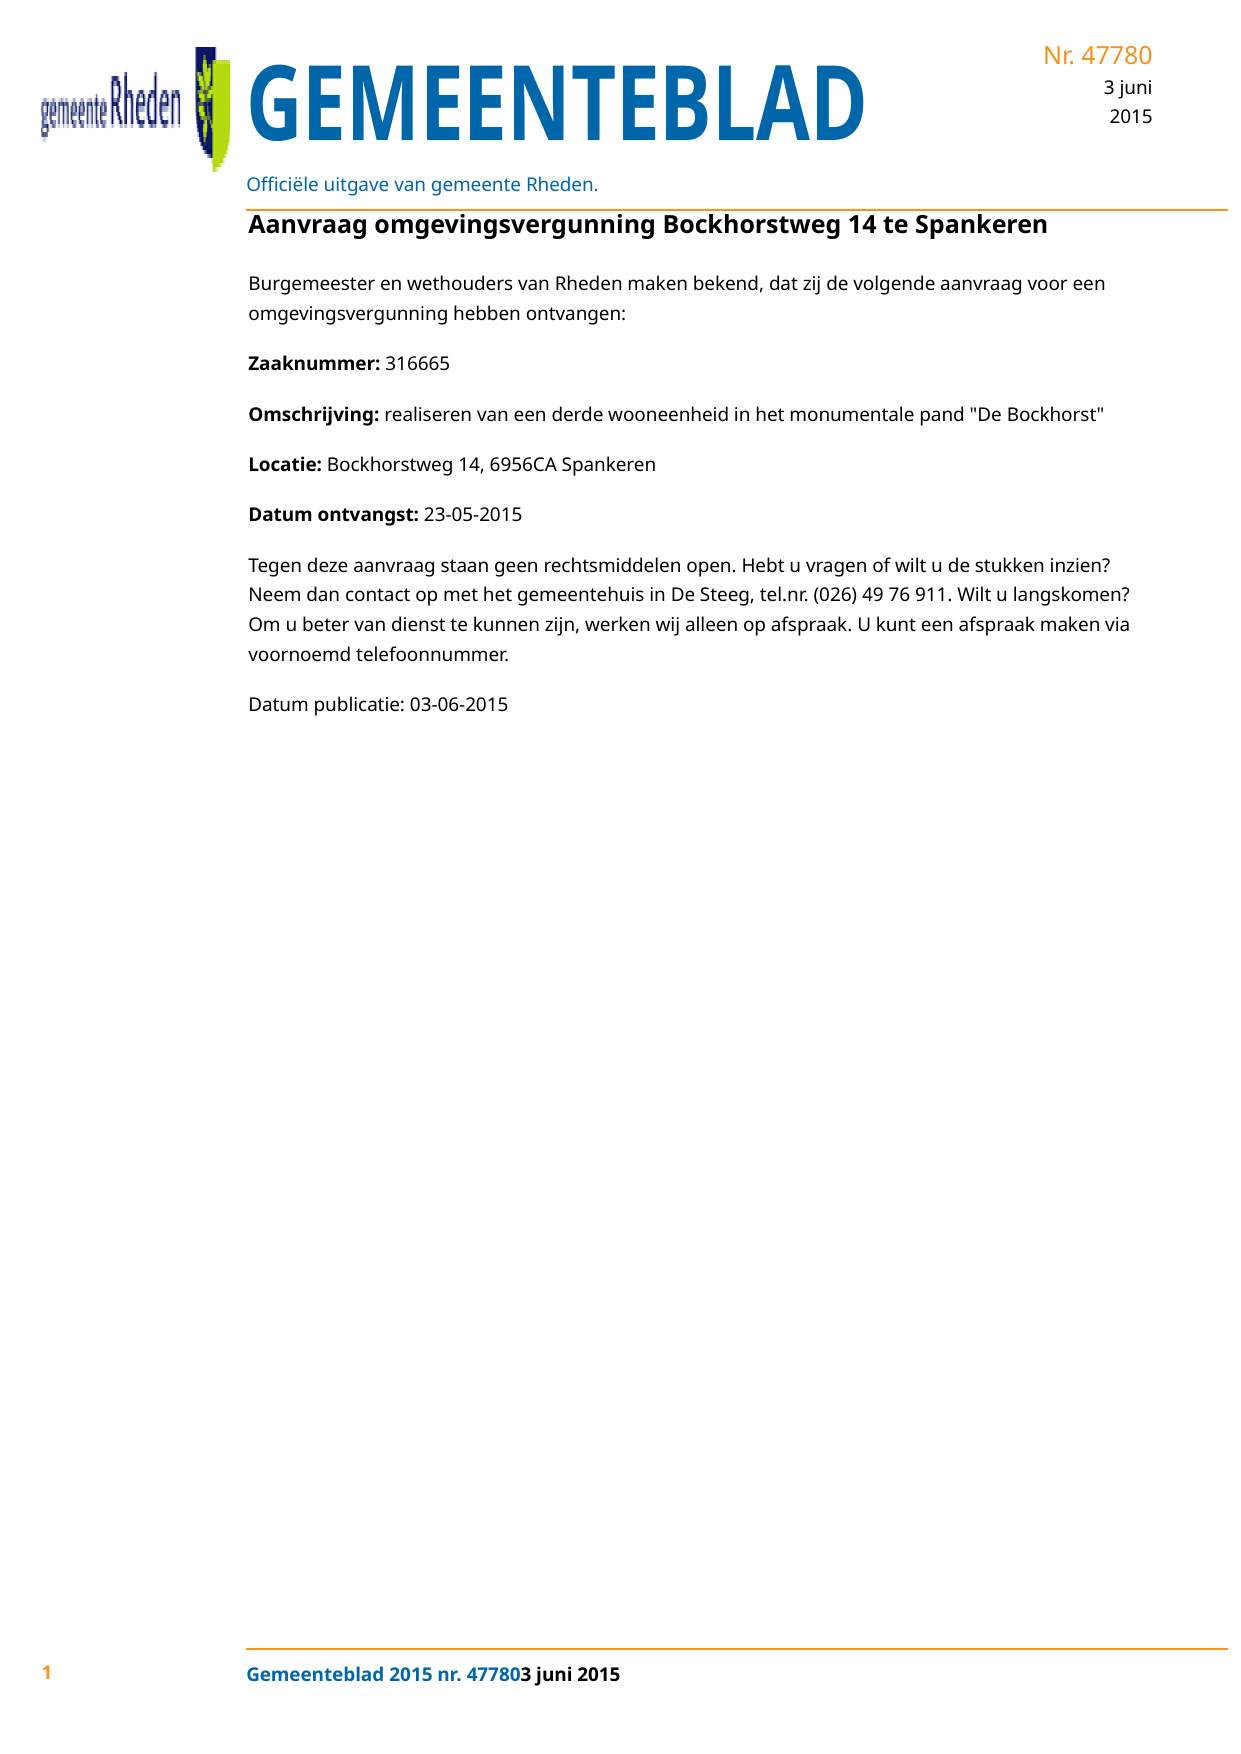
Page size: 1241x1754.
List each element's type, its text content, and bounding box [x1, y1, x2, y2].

text Aanvraag omgevingsvergunning Bockhorstweg 14 te Spankeren [248, 211, 1152, 241]
text Datum ontvangst: 23-05-2015 [248, 502, 1152, 527]
text Locatie: Bockhorstweg 14, 6956CA Spankeren [248, 451, 1152, 477]
text Zaaknummer: 316665 [248, 350, 1152, 376]
text Tegen deze aanvraag staan geen rechtsmiddelen open. Hebt u vragen of wilt u de stukken inzien? Neem dan contact op met het gemeentehuis in De Steeg, tel.nr. (026) 49 76 911. Wilt u langskomen? Om u beter van dienst te kunnen zijn, werken wij alleen op afspraak. U kunt een afspraak maken via voornoemd telefoonnummer. [248, 552, 1152, 666]
text Burgemeester en wethouders van Rheden maken bekend, dat zij de volgende aanvraag voor een omgevingsvergunning hebben ontvangen: [248, 270, 1152, 326]
text Omschrijving: realiseren van een derde wooneenheid in het monumentale pand "De Bockhorst" [248, 401, 1152, 426]
text Datum publicatie: 03-06-2015 [248, 691, 1152, 717]
picture [41, 47, 231, 172]
